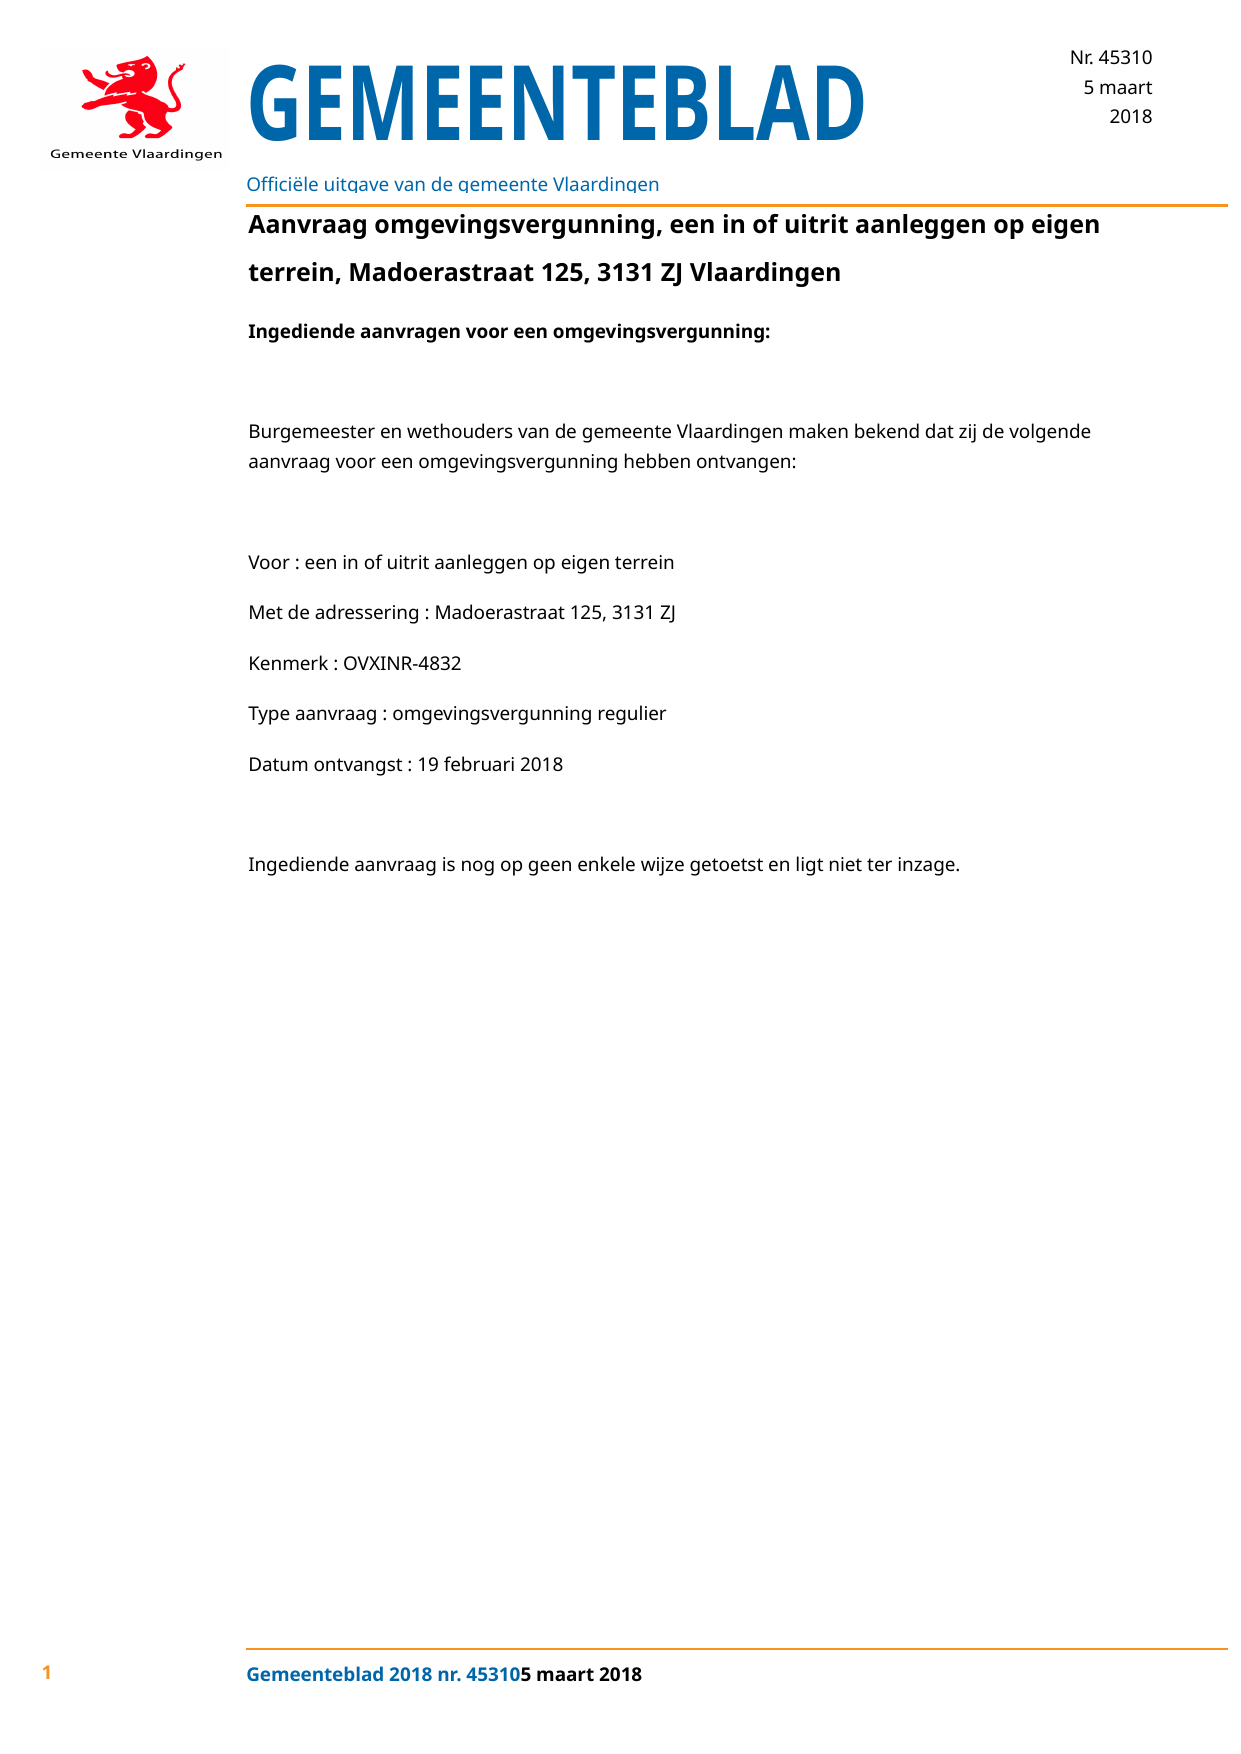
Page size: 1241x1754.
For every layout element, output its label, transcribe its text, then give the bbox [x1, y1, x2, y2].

picture [41, 47, 231, 172]
text Aanvraag omgevingsvergunning, een in of uitrit aanleggen op eigen terrein, Madoerastraat 125, 3131 ZJ Vlaardingen [248, 207, 1152, 288]
text Burgemeester en wethouders van de gemeente Vlaardingen maken bekend dat zij de volgende aanvraag voor een omgevingsvergunning hebben ontvangen: [248, 419, 1152, 474]
text Ingediende aanvragen voor een omgevingsvergunning: [248, 318, 1152, 344]
text Met de adressering : Madoerastraat 125, 3131 ZJ [248, 599, 1152, 625]
text Kenmerk : OVXINR-4832 [248, 650, 1152, 676]
text Voor : een in of uitrit aanleggen op eigen terrein [248, 549, 1152, 575]
text Datum ontvangst : 19 februari 2018 [248, 751, 1152, 777]
text Type aanvraag : omgevingsvergunning regulier [248, 700, 1152, 726]
text Ingediende aanvraag is nog op geen enkele wijze getoetst en ligt niet ter inzage. [248, 852, 1152, 877]
